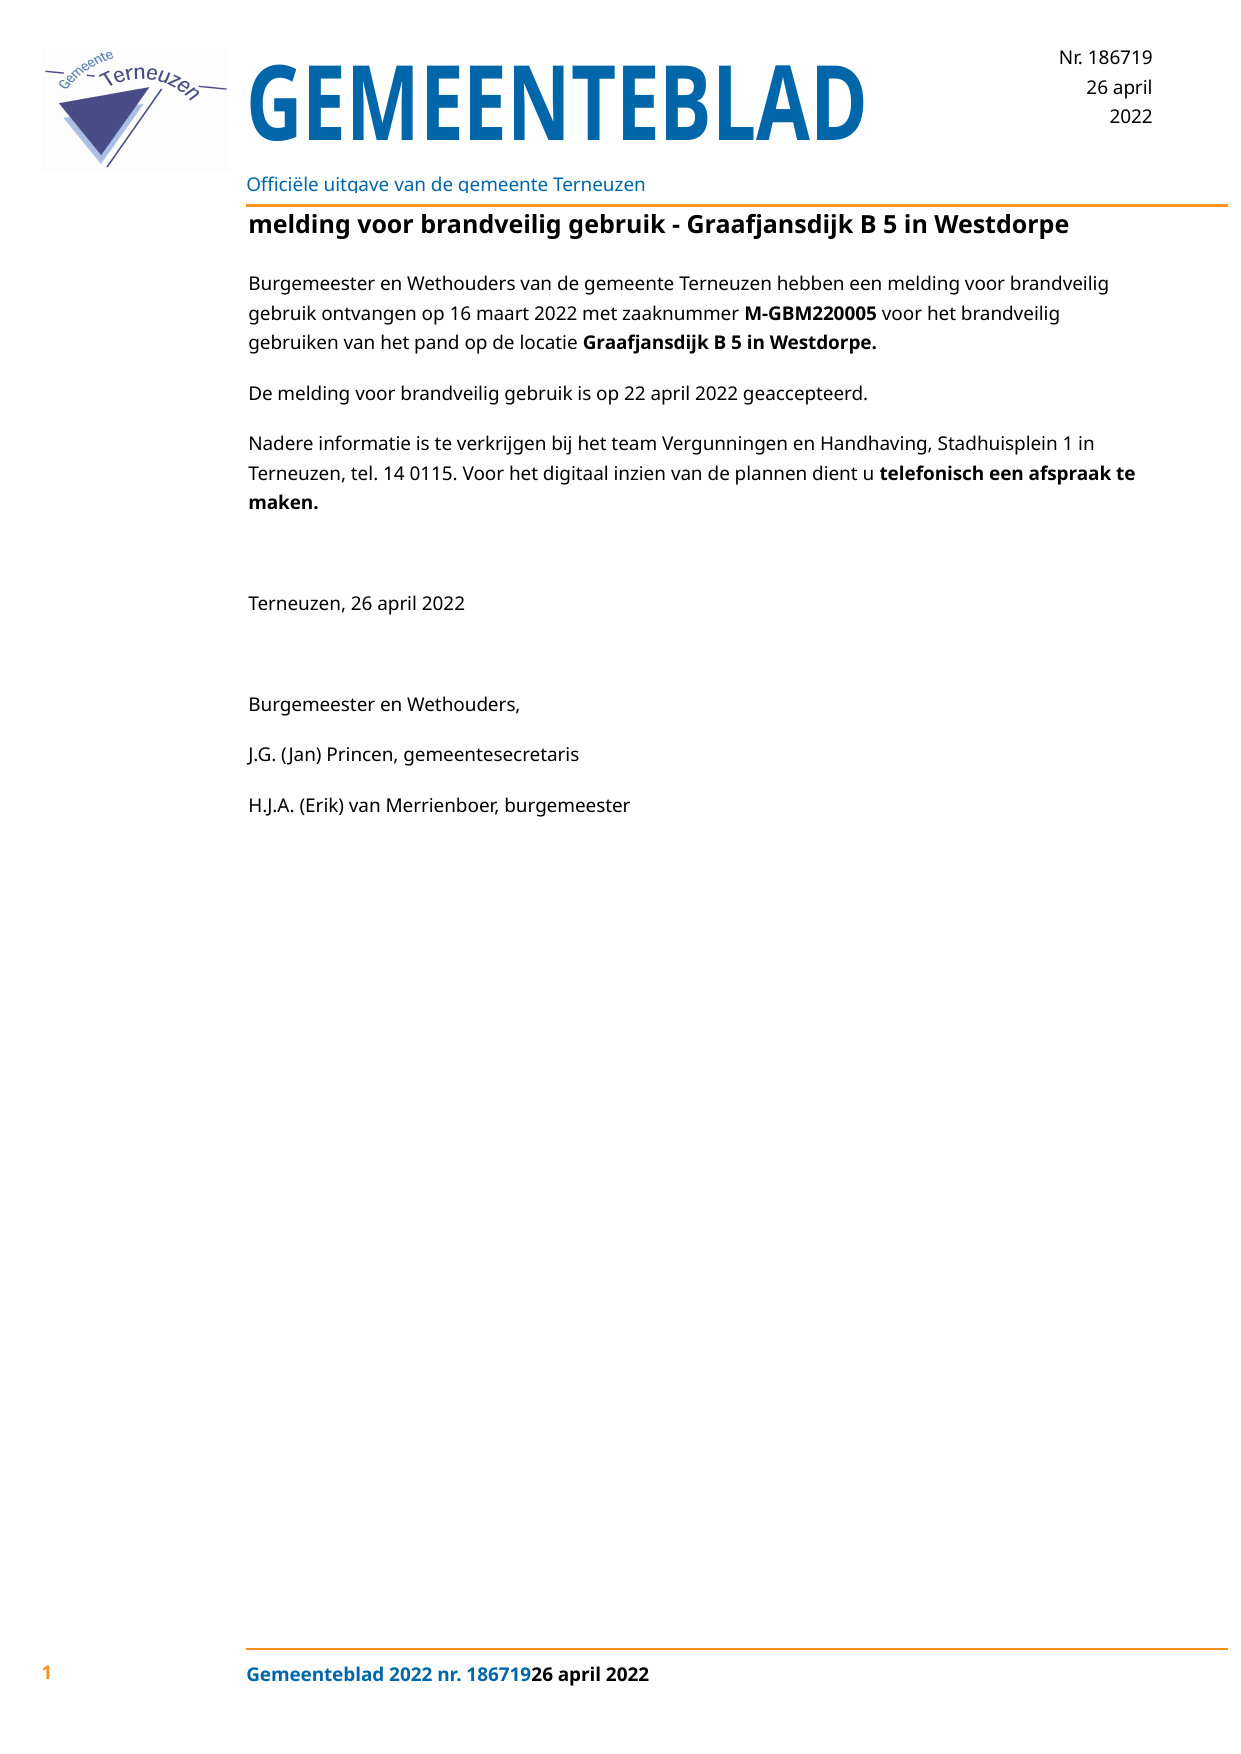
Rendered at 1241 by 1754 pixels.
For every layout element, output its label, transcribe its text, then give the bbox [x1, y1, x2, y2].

text melding voor brandveilig gebruik - Graafjansdijk B 5 in Westdorpe [248, 207, 1152, 241]
text Burgemeester en Wethouders, [248, 691, 1152, 717]
text H.J.A. (Erik) van Merrienboer, burgemeester [248, 792, 1152, 818]
text J.G. (Jan) Princen, gemeentesecretaris [248, 742, 1152, 767]
text Nadere informatie is te verkrijgen bij het team Vergunningen en Handhaving, Stadhuisplein 1 in Terneuzen, tel. 14 0115. Voor het digitaal inzien van de plannen dient u telefonisch een afspraak te maken. [248, 430, 1152, 515]
text De melding voor brandveilig gebruik is op 22 april 2022 geaccepteerd. [248, 380, 1152, 406]
text Burgemeester en Wethouders van de gemeente Terneuzen hebben een melding voor brandveilig gebruik ontvangen op 16 maart 2022 met zaaknummer M-GBM220005 voor het brandveilig gebruiken van het pand op de locatie Graafjansdijk B 5 in Westdorpe. [248, 270, 1152, 355]
text Terneuzen, 26 april 2022 [248, 590, 1152, 616]
picture [41, 47, 231, 172]
